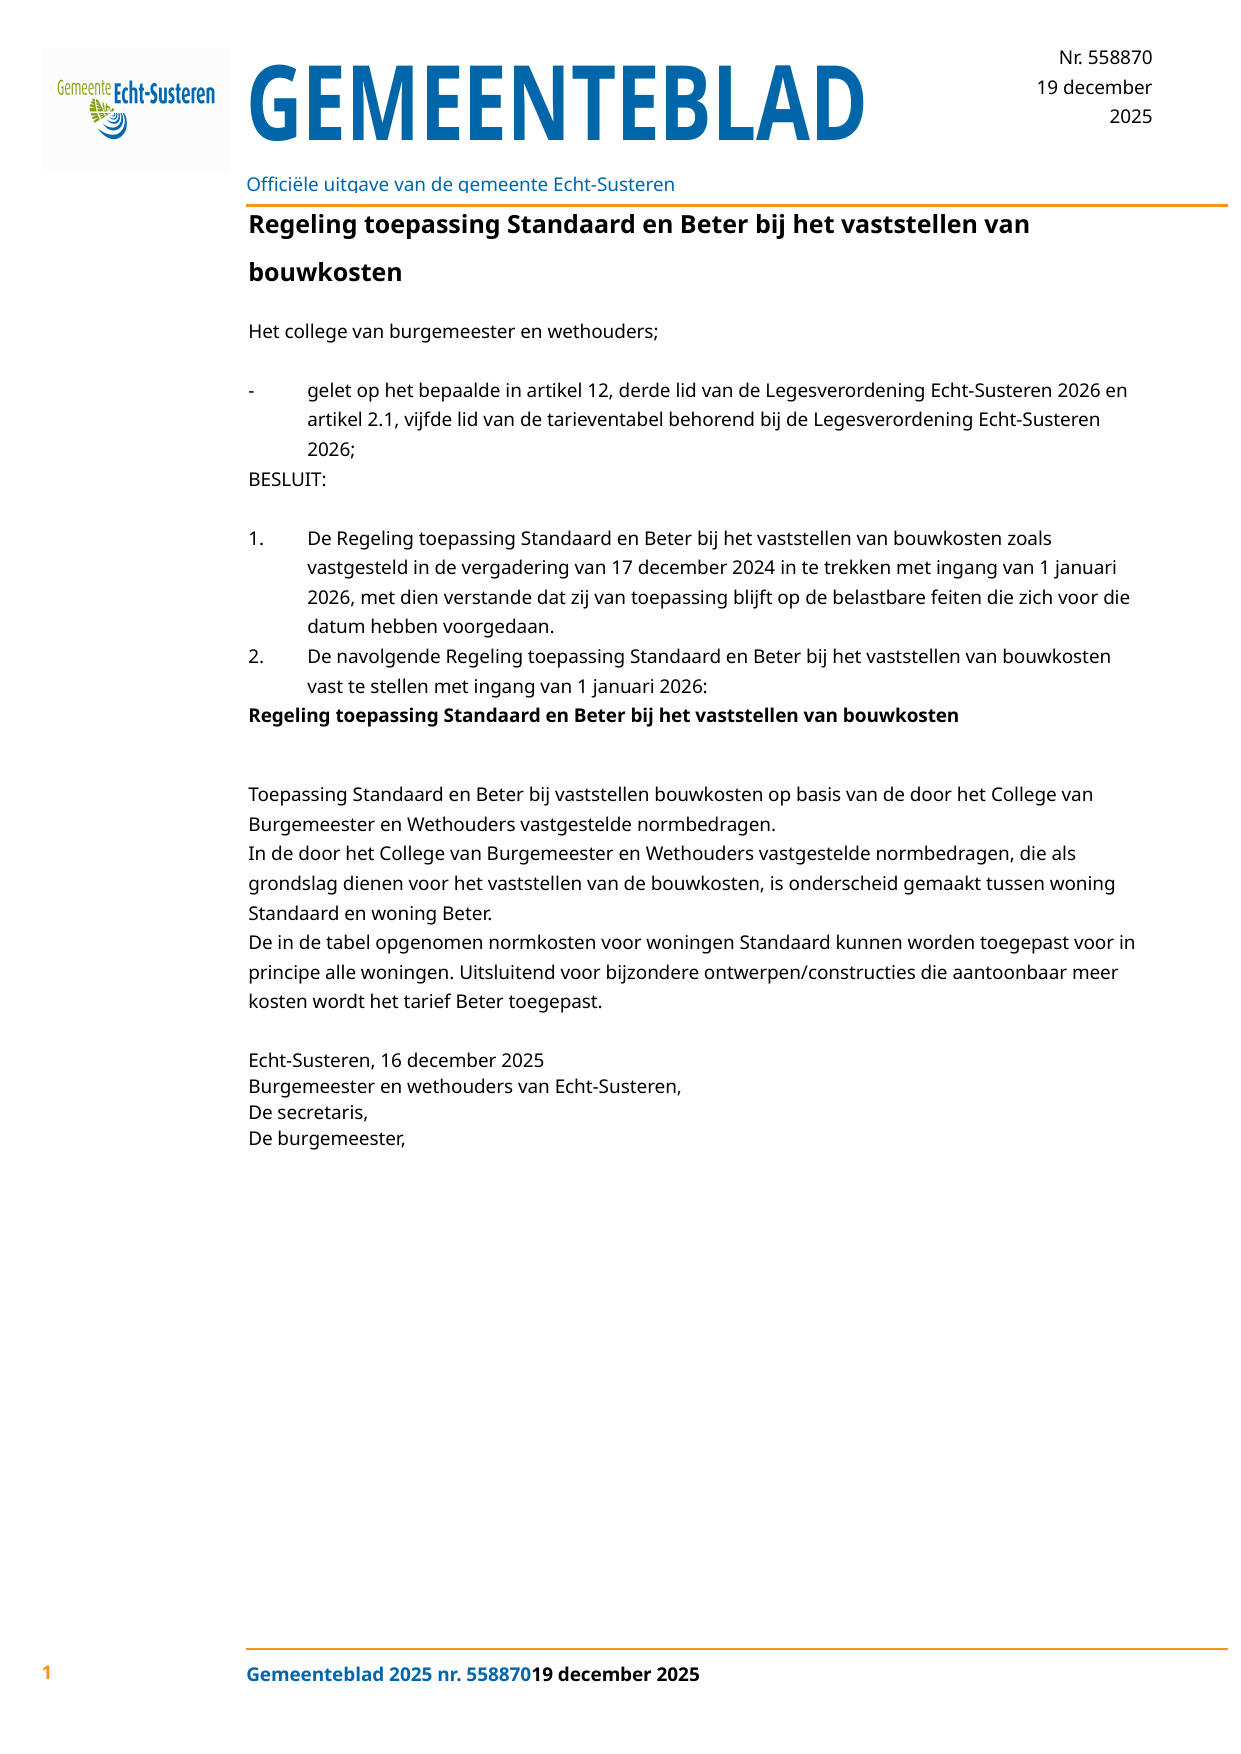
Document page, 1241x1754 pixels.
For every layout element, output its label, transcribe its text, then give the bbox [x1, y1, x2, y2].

text De secretaris, [248, 1099, 1152, 1125]
list gelet op het bepaalde in artikel 12, derde lid van de Legesverordening Echt-Susteren 2026 en artikel 2.1, vijfde lid van de tarieventabel behorend bij de Legesverordening Echt-Susteren 2026; [248, 377, 1152, 462]
text Regeling toepassing Standaard en Beter bij het vaststellen van bouwkosten [248, 207, 1152, 288]
text Echt-Susteren, 16 december 2025 [248, 1048, 1152, 1073]
list De Regeling toepassing Standaard en Beter bij het vaststellen van bouwkosten zoals vastgesteld in de vergadering van 17 december 2024 in te trekken met ingang van 1 januari 2026, met dien verstande dat zij van toepassing blijft op de belastbare feiten die zich voor die datum hebben voorgedaan. [248, 525, 1152, 639]
text De in de tabel opgenomen normkosten voor woningen Standaard kunnen worden toegepast voor in principe alle woningen. Uitsluitend voor bijzondere ontwerpen/constructies die aantoonbaar meer kosten wordt het tarief Beter toegepast. [248, 929, 1152, 1014]
list De navolgende Regeling toepassing Standaard en Beter bij het vaststellen van bouwkosten vast te stellen met ingang van 1 januari 2026: [248, 643, 1152, 699]
text Regeling toepassing Standaard en Beter bij het vaststellen van bouwkosten [248, 702, 1152, 728]
text Het college van burgemeester en wethouders; [248, 318, 1152, 344]
text BESLUIT: [248, 466, 1152, 492]
picture [41, 47, 231, 172]
text Toepassing Standaard en Beter bij vaststellen bouwkosten op basis van de door het College van Burgemeester en Wethouders vastgestelde normbedragen. [248, 781, 1152, 837]
text In de door het College van Burgemeester en Wethouders vastgestelde normbedragen, die als grondslag dienen voor het vaststellen van de bouwkosten, is onderscheid gemaakt tussen woning Standaard en woning Beter. [248, 841, 1152, 925]
text De burgemeester, [248, 1125, 1152, 1151]
text Burgemeester en wethouders van Echt-Susteren, [248, 1073, 1152, 1099]
